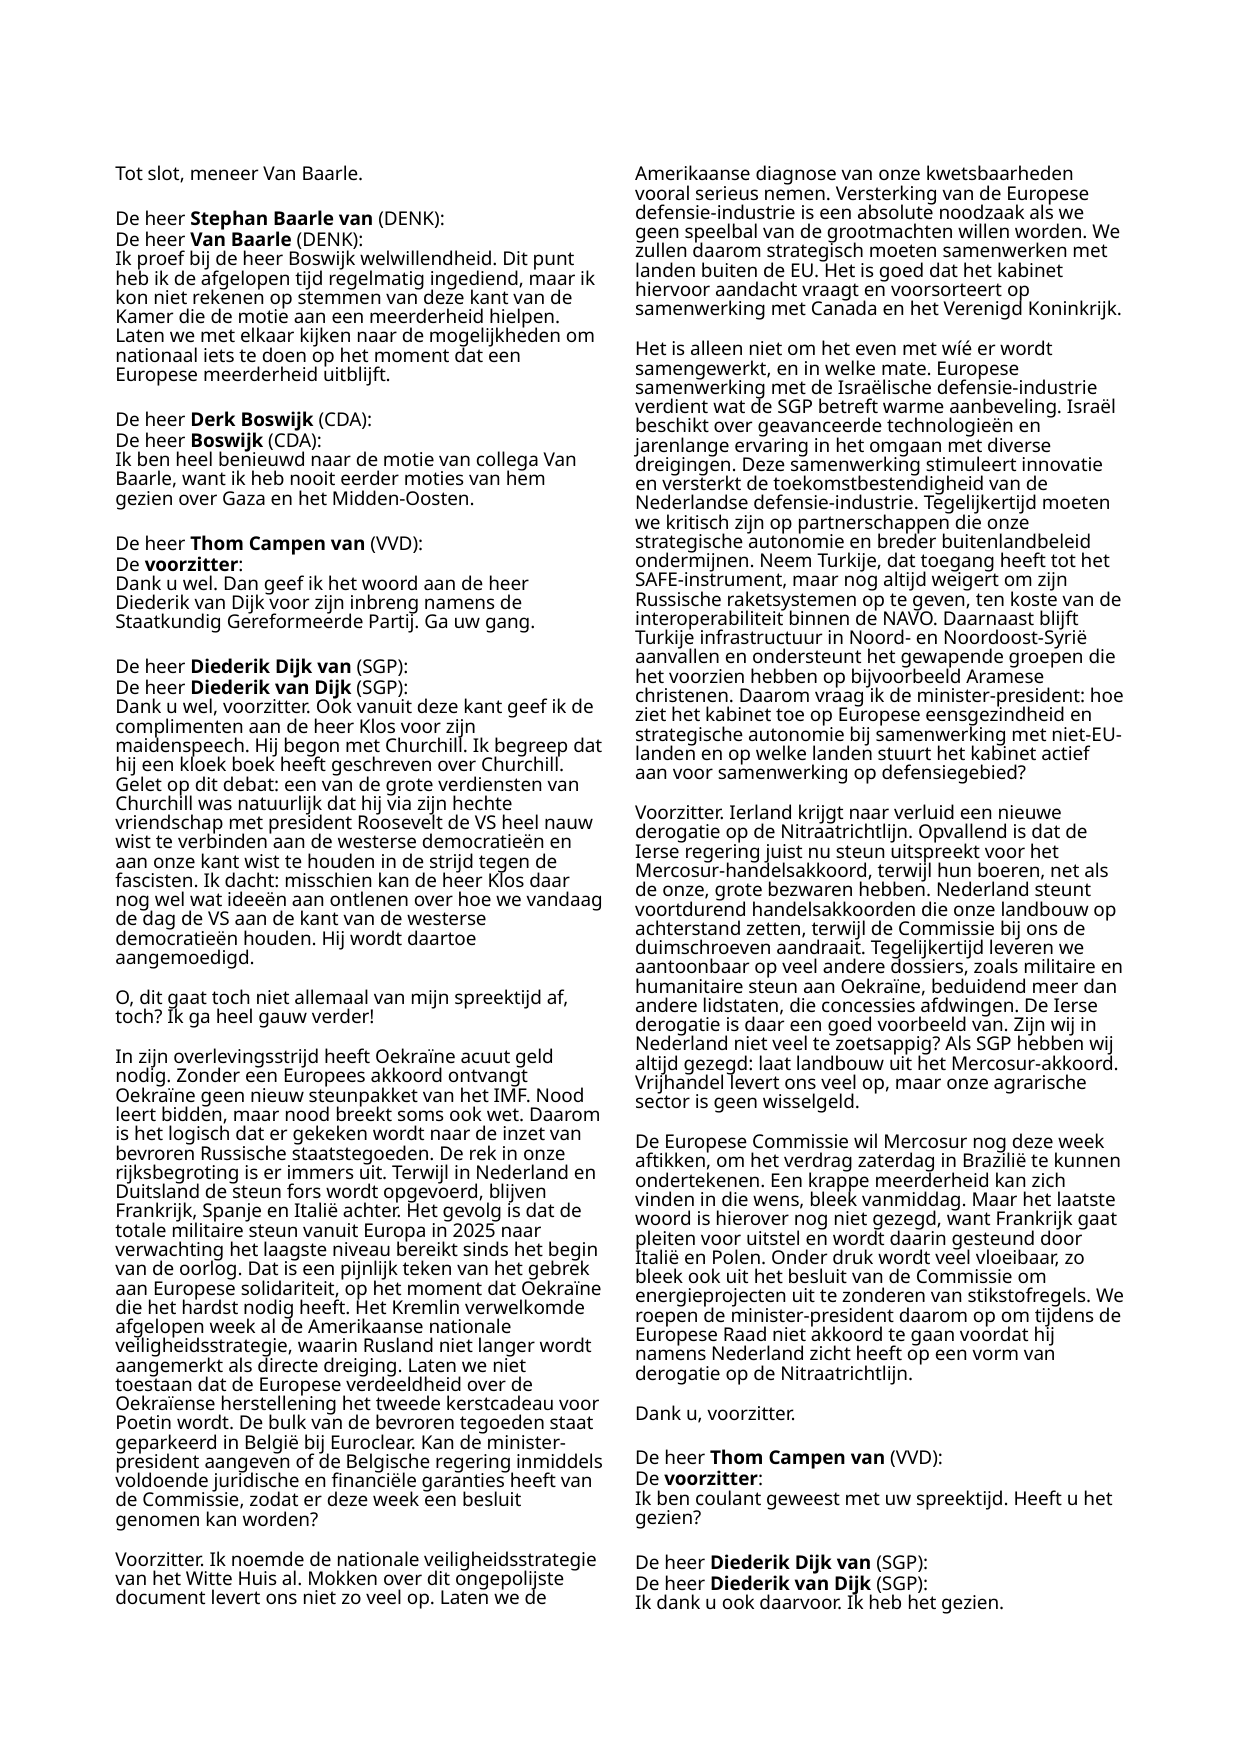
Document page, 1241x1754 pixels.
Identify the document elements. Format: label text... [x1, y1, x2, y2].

text Ik dank u ook daarvoor. Ik heb het gezien. [635, 1594, 1125, 1613]
text De heer Van Baarle (DENK): [115, 231, 605, 250]
text De Europese Commissie wil Mercosur nog deze week aftikken, om het verdrag zaterdag in Brazilië te kunnen ondertekenen. Een krappe meerderheid kan zich vinden in die wens, bleek vanmiddag. Maar het laatste woord is hierover nog niet gezegd, want Frankrijk gaat pleiten voor uitstel en wordt daarin gesteund door Italië en Polen. Onder druk wordt veel vloeibaar, zo bleek ook uit het besluit van de Commissie om energieprojecten uit te zonderen van stikstofregels. We roepen de minister-president daarom op om tijdens de Europese Raad niet akkoord te gaan voordat hij namens Nederland zicht heeft op een vorm van derogatie op de Nitraatrichtlijn. [635, 1133, 1125, 1384]
text De voorzitter: [635, 1470, 1125, 1489]
text Dank u, voorzitter. [635, 1404, 1125, 1424]
text Tot slot, meneer Van Baarle. [115, 165, 605, 184]
text Dank u wel, voorzitter. Ook vanuit deze kant geef ik de complimenten aan de heer Klos voor zijn maidenspeech. Hij begon met Churchill. Ik begreep dat hij een kloek boek heeft geschreven over Churchill. Gelet op dit debat: een van de grote verdiensten van Churchill was natuurlijk dat hij via zijn hechte vriendschap met president Roosevelt de VS heel nauw wist te verbinden aan de westerse democratieën en aan onze kant wist te houden in de strijd tegen de fascisten. Ik dacht: misschien kan de heer Klos daar nog wel wat ideeën aan ontlenen over hoe we vandaag de dag de VS aan de kant van de westerse democratieën houden. Hij wordt daartoe aangemoedigd. [115, 698, 605, 968]
text Voorzitter. Ik noemde de nationale veiligheidsstrategie van het Witte Huis al. Mokken over dit ongepolijste document levert ons niet zo veel op. Laten we de [115, 1551, 605, 1608]
text In zijn overlevingsstrijd heeft Oekraïne acuut geld nodig. Zonder een Europees akkoord ontvangt Oekraïne geen nieuw steunpakket van het IMF. Nood leert bidden, maar nood breekt soms ook wet. Daarom is het logisch dat er gekeken wordt naar de inzet van bevroren Russische staatstegoeden. De rek in onze rijksbegroting is er immers uit. Terwijl in Nederland en Duitsland de steun fors wordt opgevoerd, blijven Frankrijk, Spanje en Italië achter. Het gevolg is dat de totale militaire steun vanuit Europa in 2025 naar verwachting het laagste niveau bereikt sinds het begin van de oorlog. Dat is een pijnlijk teken van het gebrek aan Europese solidariteit, op het moment dat Oekraïne die het hardst nodig heeft. Het Kremlin verwelkomde afgelopen week al de Amerikaanse nationale veiligheidsstrategie, waarin Rusland niet langer wordt aangemerkt als directe dreiging. Laten we niet toestaan dat de Europese verdeeldheid over de Oekraïense herstellening het tweede kerstcadeau voor Poetin wordt. De bulk van de bevroren tegoeden staat geparkeerd in België bij Euroclear. Kan de minister-president aangeven of de Belgische regering inmiddels voldoende juridische en financiële garanties heeft van de Commissie, zodat er deze week een besluit genomen kan worden? [115, 1048, 605, 1530]
text Ik ben coulant geweest met uw spreektijd. Heeft u het gezien? [635, 1489, 1125, 1528]
text De voorzitter: [115, 556, 605, 575]
text De heer Diederik Dijk van (SGP): [635, 1549, 1125, 1575]
text De heer Derk Boswijk (CDA): [115, 406, 605, 432]
text Ik ben heel benieuwd naar de motie van collega Van Baarle, want ik heb nooit eerder moties van hem gezien over Gaza en het Midden-Oosten. [115, 451, 605, 509]
text De heer Diederik Dijk van (SGP): [115, 653, 605, 679]
text O, dit gaat toch niet allemaal van mijn spreektijd af, toch? Ik ga heel gauw verder! [115, 989, 605, 1027]
text Amerikaanse diagnose van onze kwetsbaarheden vooral serieus nemen. Versterking van de Europese defensie-industrie is een absolute noodzaak als we geen speelbal van de grootmachten willen worden. We zullen daarom strategisch moeten samenwerken met landen buiten de EU. Het is goed dat het kabinet hiervoor aandacht vraagt en voorsorteert op samenwerking met Canada en het Verenigd Koninkrijk. [635, 165, 1125, 319]
text De heer Stephan Baarle van (DENK): [115, 205, 605, 231]
text De heer Thom Campen van (VVD): [115, 530, 605, 556]
text De heer Thom Campen van (VVD): [635, 1444, 1125, 1470]
text Voorzitter. Ierland krijgt naar verluid een nieuwe derogatie op de Nitraatrichtlijn. Opvallend is dat de Ierse regering juist nu steun uitspreekt voor het Mercosur-handelsakkoord, terwijl hun boeren, net als de onze, grote bezwaren hebben. Nederland steunt voortdurend handelsakkoorden die onze landbouw op achterstand zetten, terwijl de Commissie bij ons de duimschroeven aandraait. Tegelijkertijd leveren we aantoonbaar op veel andere dossiers, zoals militaire en humanitaire steun aan Oekraïne, beduidend meer dan andere lidstaten, die concessies afdwingen. De Ierse derogatie is daar een goed voorbeeld van. Zijn wij in Nederland niet veel te zoetsappig? Als SGP hebben wij altijd gezegd: laat landbouw uit het Mercosur-akkoord. Vrijhandel levert ons veel op, maar onze agrarische sector is geen wisselgeld. [635, 804, 1125, 1112]
text Ik proef bij de heer Boswijk welwillendheid. Dit punt heb ik de afgelopen tijd regelmatig ingediend, maar ik kon niet rekenen op stemmen van deze kant van de Kamer die de motie aan een meerderheid hielpen. Laten we met elkaar kijken naar de mogelijkheden om nationaal iets te doen op het moment dat een Europese meerderheid uitblijft. [115, 250, 605, 385]
text De heer Boswijk (CDA): [115, 432, 605, 451]
text Het is alleen niet om het even met wíé er wordt samengewerkt, en in welke mate. Europese samenwerking met de Israëlische defensie-industrie verdient wat de SGP betreft warme aanbeveling. Israël beschikt over geavanceerde technologieën en jarenlange ervaring in het omgaan met diverse dreigingen. Deze samenwerking stimuleert innovatie en versterkt de toekomstbestendigheid van de Nederlandse defensie-industrie. Tegelijkertijd moeten we kritisch zijn op partnerschappen die onze strategische autonomie en breder buitenlandbeleid ondermijnen. Neem Turkije, dat toegang heeft tot het SAFE-instrument, maar nog altijd weigert om zijn Russische raketsystemen op te geven, ten koste van de interoperabiliteit binnen de NAVO. Daarnaast blijft Turkije infrastructuur in Noord- en Noordoost-Syrië aanvallen en ondersteunt het gewapende groepen die het voorzien hebben op bijvoorbeeld Aramese christenen. Daarom vraag ik de minister-president: hoe ziet het kabinet toe op Europese eensgezindheid en strategische autonomie bij samenwerking met niet-EU-landen en op welke landen stuurt het kabinet actief aan voor samenwerking op defensiegebied? [635, 340, 1125, 783]
text De heer Diederik van Dijk (SGP): [635, 1575, 1125, 1594]
text De heer Diederik van Dijk (SGP): [115, 679, 605, 698]
text Dank u wel. Dan geef ik het woord aan de heer Diederik van Dijk voor zijn inbreng namens de Staatkundig Gereformeerde Partij. Ga uw gang. [115, 575, 605, 633]
